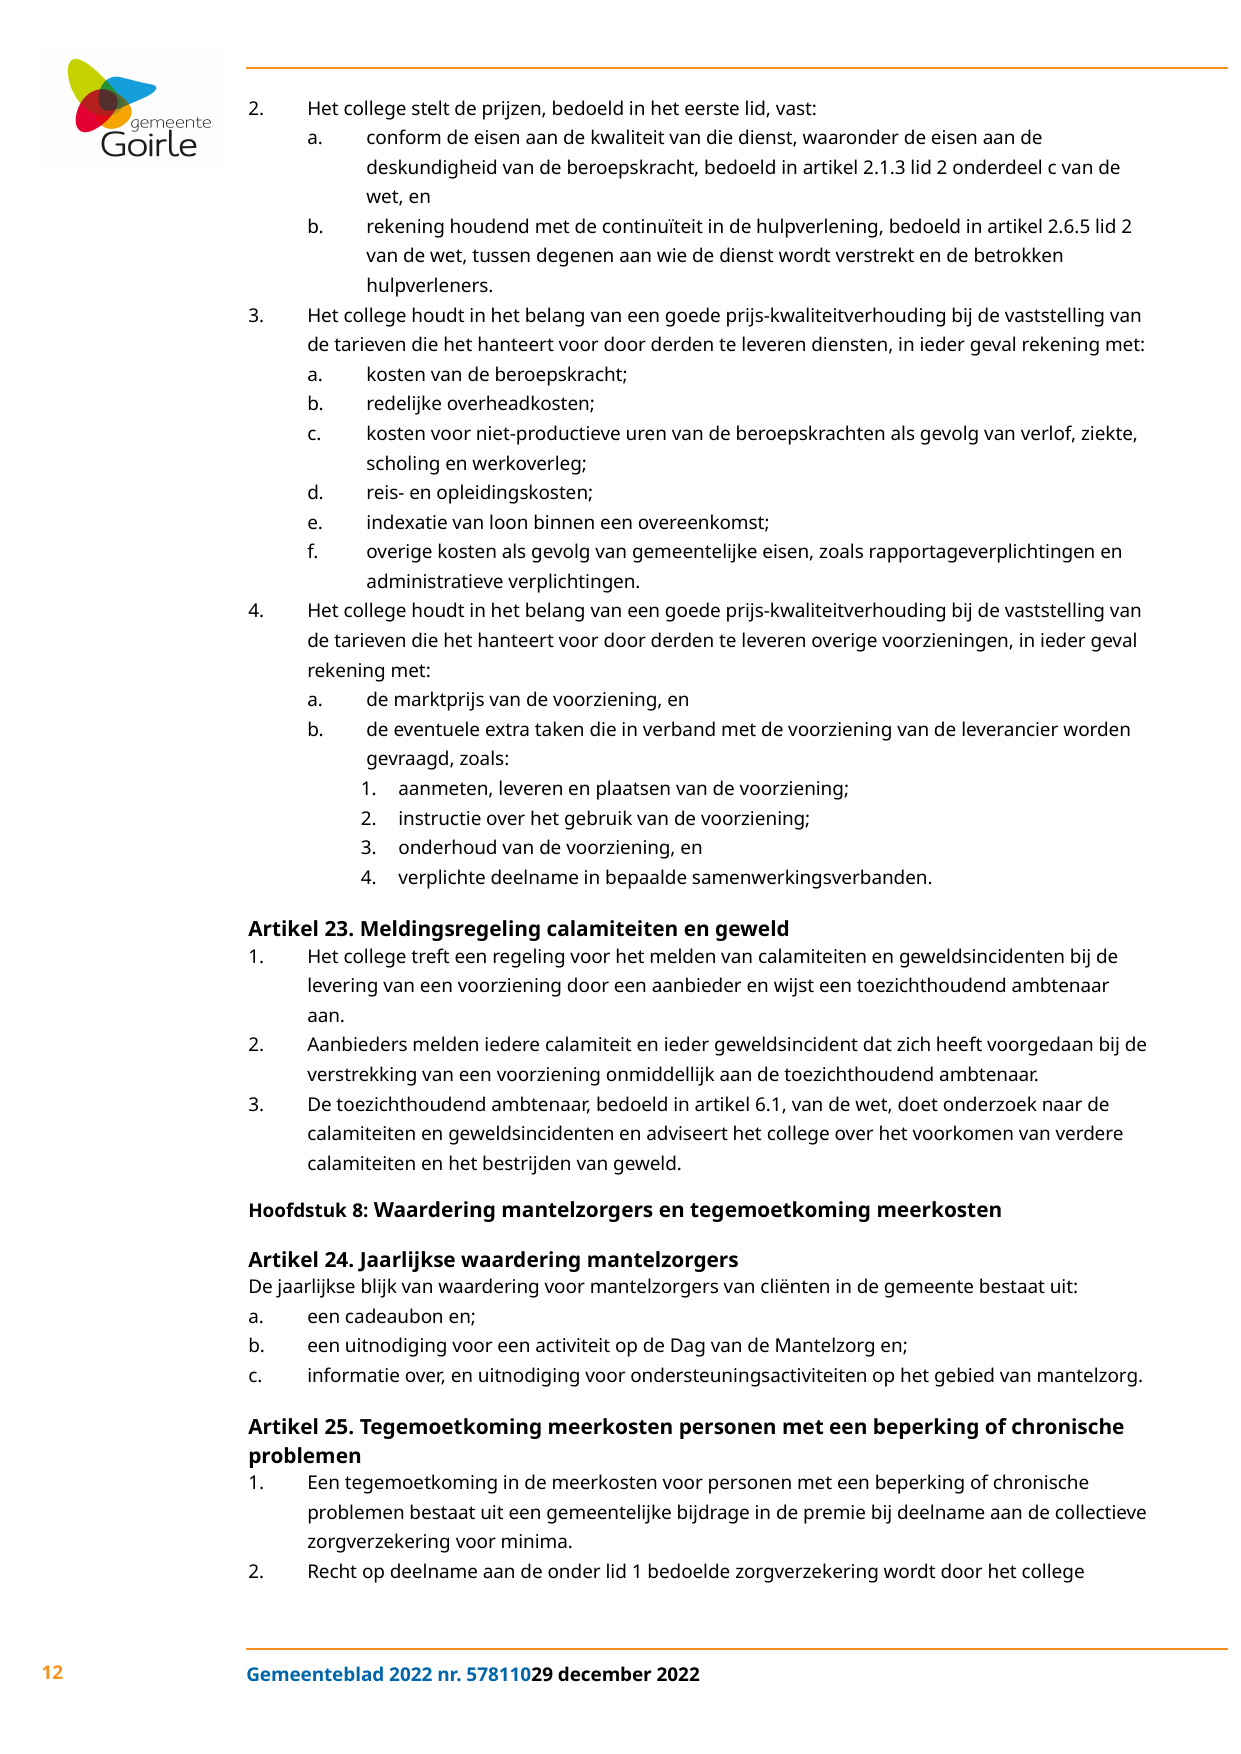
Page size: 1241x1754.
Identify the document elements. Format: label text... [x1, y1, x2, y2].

list onderhoud van de voorziening, en [361, 834, 1152, 860]
list een uitnodiging voor een activiteit op de Dag van de Mantelzorg en; [248, 1332, 1152, 1358]
list redelijke overheadkosten; [307, 391, 1152, 416]
text De jaarlijkse blijk van waardering voor mantelzorgers van cliënten in de gemeente bestaat uit: [248, 1273, 1152, 1299]
text Artikel 25. Tegemoetkoming meerkosten personen met een beperking of chronische problemen [248, 1412, 1152, 1469]
list De toezichthoudend ambtenaar, bedoeld in artikel 6.1, van de wet, doet onderzoek naar de calamiteiten en geweldsincidenten en adviseert het college over het voorkomen van verdere calamiteiten en het bestrijden van geweld. [248, 1091, 1152, 1176]
list rekening houdend met de continuïteit in de hulpverlening, bedoeld in artikel 2.6.5 lid 2 van de wet, tussen degenen aan wie de dienst wordt verstrekt en de betrokken hulpverleners. [307, 213, 1152, 298]
list kosten voor niet-productieve uren van de beroepskrachten als gevolg van verlof, ziekte, scholing en werkoverleg; [307, 420, 1152, 476]
list verplichte deelname in bepaalde samenwerkingsverbanden. [361, 864, 1152, 890]
list indexatie van loon binnen een overeenkomst; [307, 509, 1152, 535]
list reis- en opleidingskosten; [307, 479, 1152, 505]
text Artikel 24. Jaarlijkse waardering mantelzorgers [248, 1245, 1152, 1273]
list aanmeten, leveren en plaatsen van de voorziening; [361, 775, 1152, 801]
list Het college treft een regeling voor het melden van calamiteiten en geweldsincidenten bij de levering van een voorziening door een aanbieder en wijst een toezichthoudend ambtenaar aan. [248, 943, 1152, 1028]
list Een tegemoetkoming in de meerkosten voor personen met een beperking of chronische problemen bestaat uit een gemeentelijke bijdrage in de premie bij deelname aan de collectieve zorgverzekering voor minima. [248, 1469, 1152, 1554]
list informatie over, en uitnodiging voor ondersteuningsactiviteiten op het gebied van mantelzorg. [248, 1362, 1152, 1388]
list de marktprijs van de voorziening, en [307, 686, 1152, 712]
list overige kosten als gevolg van gemeentelijke eisen, zoals rapportageverplichtingen en administratieve verplichtingen. [307, 538, 1152, 594]
list instructie over het gebruik van de voorziening; [361, 805, 1152, 831]
list Het college stelt de prijzen, bedoeld in het eerste lid, vast: [248, 95, 1152, 121]
list kosten van de beroepskracht; [307, 361, 1152, 387]
list de eventuele extra taken die in verband met de voorziening van de leverancier worden gevraagd, zoals: [307, 716, 1152, 771]
list een cadeaubon en; [248, 1303, 1152, 1328]
list Recht op deelname aan de onder lid 1 bedoelde zorgverzekering wordt door het college [248, 1558, 1152, 1584]
text Hoofdstuk 8: Waardering mantelzorgers en tegemoetkoming meerkosten [248, 1196, 1152, 1224]
picture [41, 47, 231, 172]
list Aanbieders melden iedere calamiteit en ieder geweldsincident dat zich heeft voorgedaan bij de verstrekking van een voorziening onmiddellijk aan de toezichthoudend ambtenaar. [248, 1032, 1152, 1087]
text Artikel 23. Meldingsregeling calamiteiten en geweld [248, 914, 1152, 943]
list Het college houdt in het belang van een goede prijs-kwaliteitverhouding bij de vaststelling van de tarieven die het hanteert voor door derden te leveren overige voorzieningen, in ieder geval rekening met: [248, 598, 1152, 683]
list Het college houdt in het belang van een goede prijs-kwaliteitverhouding bij de vaststelling van de tarieven die het hanteert voor door derden te leveren diensten, in ieder geval rekening met: [248, 302, 1152, 357]
list conform de eisen aan de kwaliteit van die dienst, waaronder de eisen aan de deskundigheid van de beroepskracht, bedoeld in artikel 2.1.3 lid 2 onderdeel c van de wet, en [307, 124, 1152, 209]
